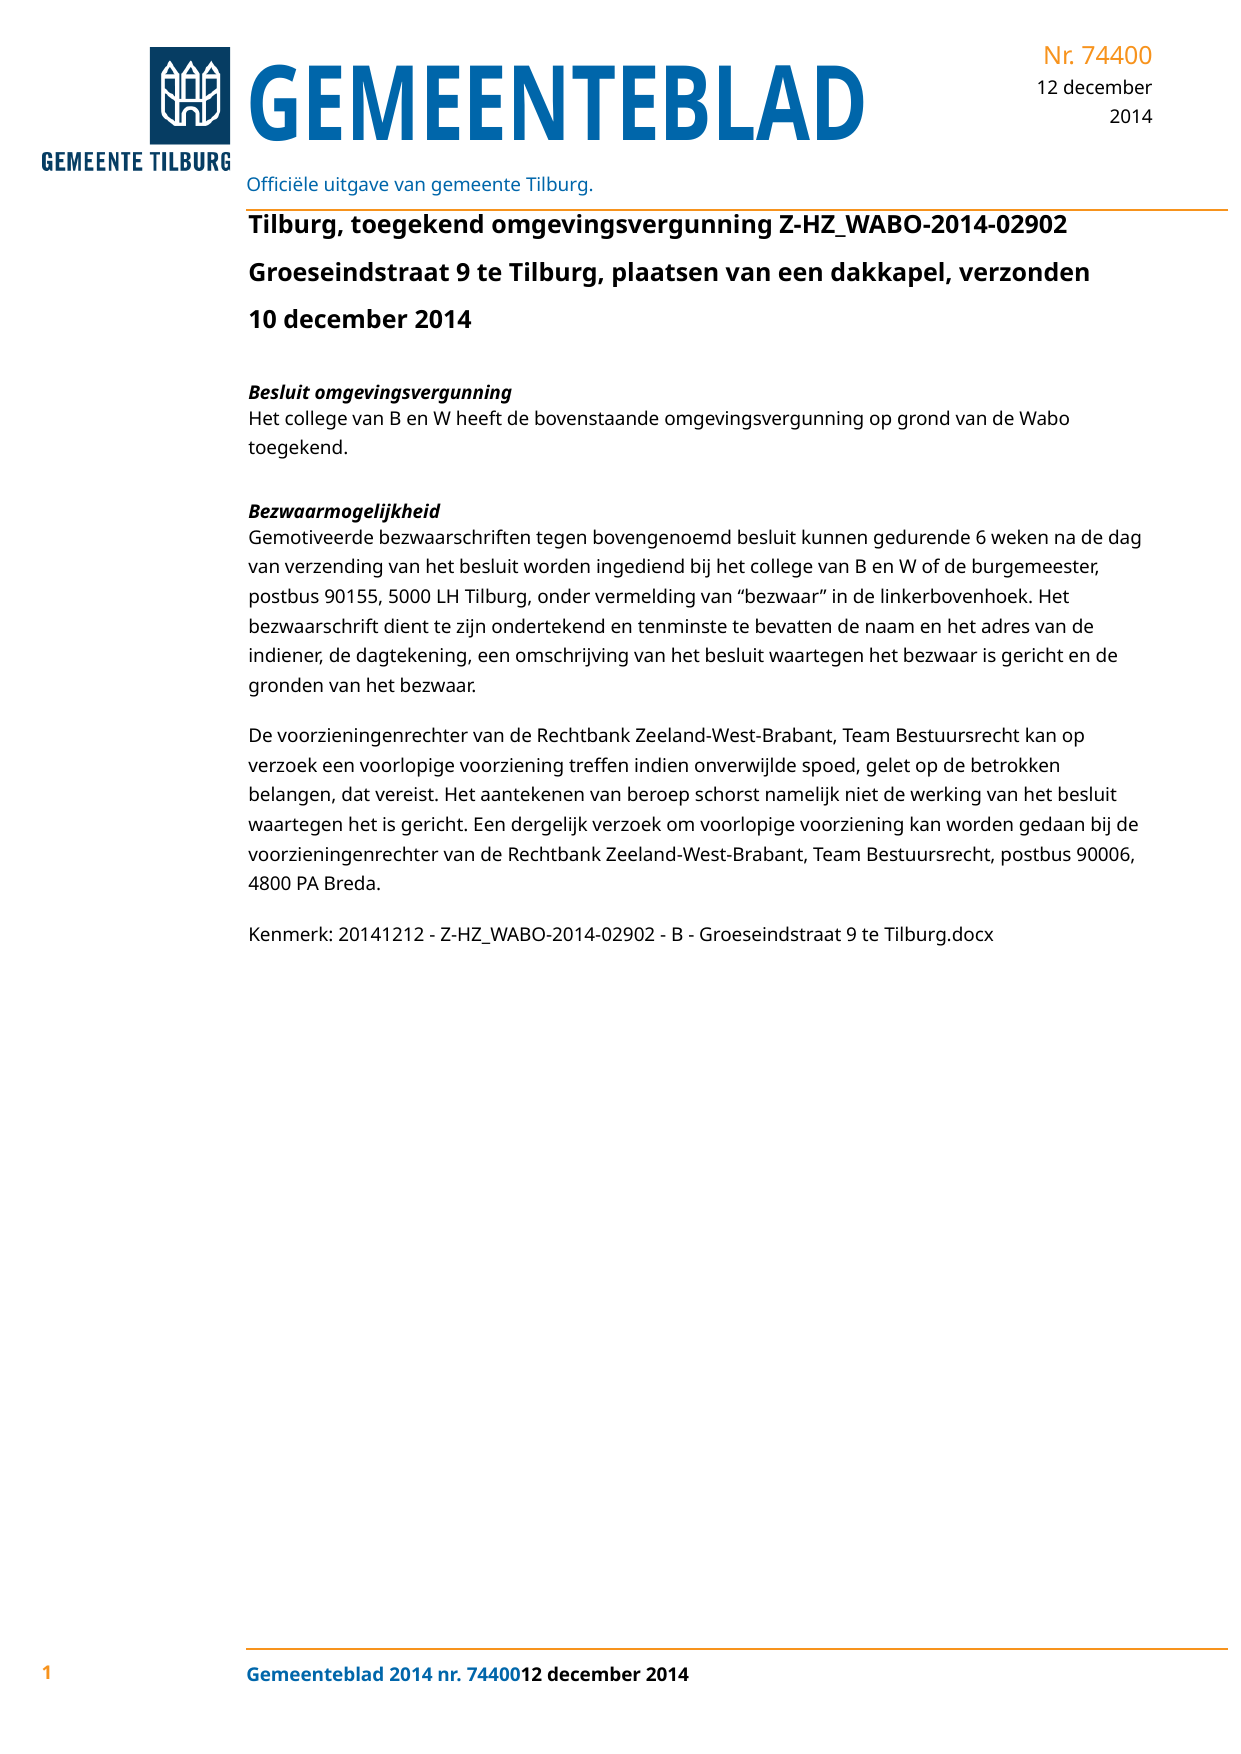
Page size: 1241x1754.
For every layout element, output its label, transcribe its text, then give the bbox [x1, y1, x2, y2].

text Het college van B en W heeft de bovenstaande omgevingsvergunning op grond van de Wabo toegekend. [248, 405, 1152, 460]
text Gemotiveerde bezwaarschriften tegen bovengenoemd besluit kunnen gedurende 6 weken na de dag van verzending van het besluit worden ingediend bij het college van B en W of de burgemeester, postbus 90155, 5000 LH Tilburg, onder vermelding van “bezwaar” in de linkerbovenhoek. Het bezwaarschrift dient te zijn ondertekend en tenminste te bevatten de naam en het adres van de indiener, de dagtekening, een omschrijving van het besluit waartegen het bezwaar is gericht en de gronden van het bezwaar. [248, 524, 1152, 698]
picture [41, 47, 231, 172]
text Besluit omgevingsvergunning [248, 379, 1152, 405]
text De voorzieningenrechter van de Rechtbank Zeeland-West-Brabant, Team Bestuursrecht kan op verzoek een voorlopige voorziening treffen indien onverwijlde spoed, gelet op de betrokken belangen, dat vereist. Het aantekenen van beroep schorst namelijk niet de werking van het besluit waartegen het is gericht. Een dergelijk verzoek om voorlopige voorziening kan worden gedaan bij de voorzieningenrechter van de Rechtbank Zeeland-West-Brabant, Team Bestuursrecht, postbus 90006, 4800 PA Breda. [248, 722, 1152, 896]
text Kenmerk: 20141212 - Z-HZ_WABO-2014-02902 - B - Groeseindstraat 9 te Tilburg.docx [248, 921, 1152, 946]
text Bezwaarmogelijkheid [248, 498, 1152, 524]
text Tilburg, toegekend omgevingsvergunning Z-HZ_WABO-2014-02902 Groeseindstraat 9 te Tilburg, plaatsen van een dakkapel, verzonden 10 december 2014 [248, 211, 1152, 336]
